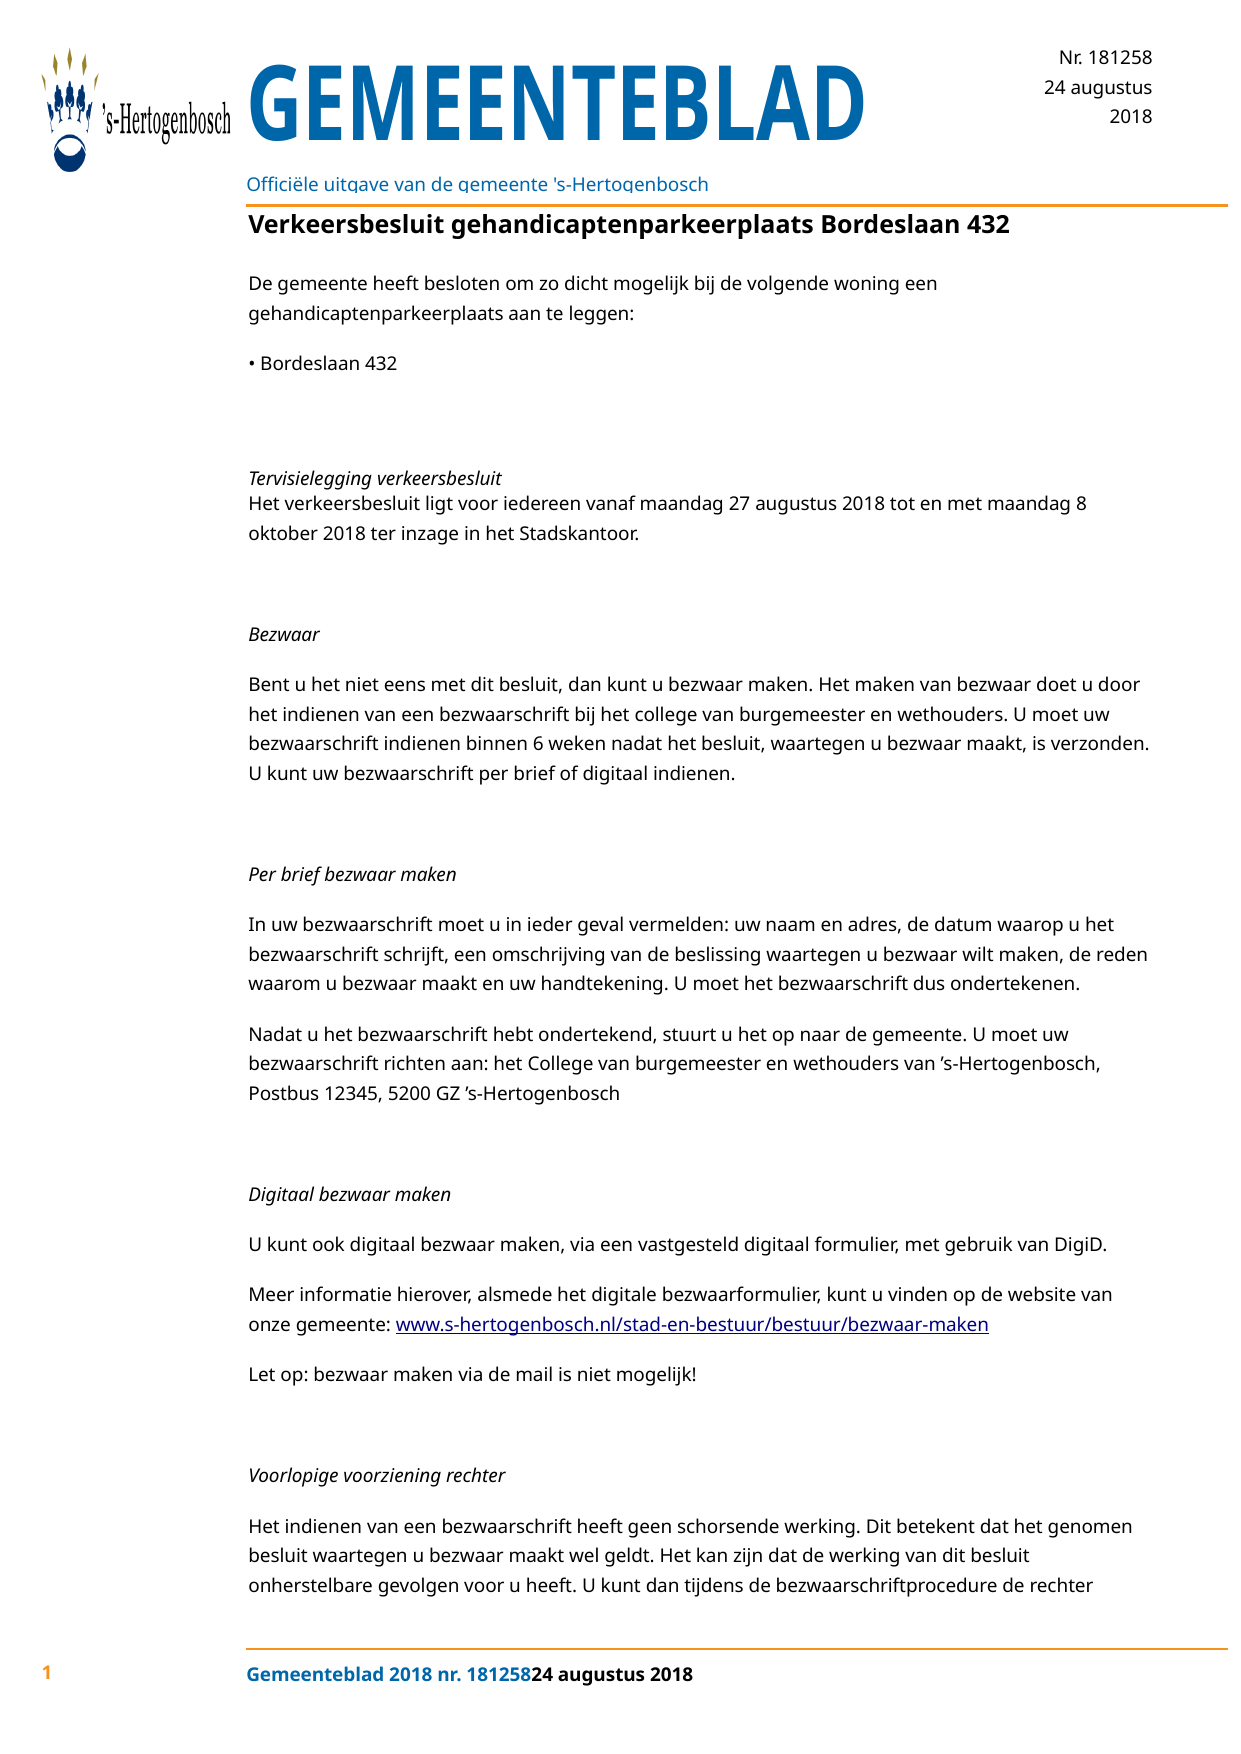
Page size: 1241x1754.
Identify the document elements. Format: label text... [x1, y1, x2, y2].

text Bezwaar [248, 621, 1152, 647]
text Tervisielegging verkeersbesluit [248, 465, 1152, 490]
text Bent u het niet eens met dit besluit, dan kunt u bezwaar maken. Het maken van bezwaar doet u door het indienen van een bezwaarschrift bij het college van burgemeester en wethouders. U moet uw bezwaarschrift indienen binnen 6 weken nadat het besluit, waartegen u bezwaar maakt, is verzonden. U kunt uw bezwaarschrift per brief of digitaal indienen. [248, 671, 1152, 786]
text Per brief bezwaar maken [248, 861, 1152, 887]
text U kunt ook digitaal bezwaar maken, via een vastgesteld digitaal formulier, met gebruik van DigiD. [248, 1231, 1152, 1257]
text Digitaal bezwaar maken [248, 1181, 1152, 1207]
text Nadat u het bezwaarschrift hebt ondertekend, stuurt u het op naar de gemeente. U moet uw bezwaarschrift richten aan: het College van burgemeester en wethouders van ’s-Hertogenbosch, Postbus 12345, 5200 GZ ’s-Hertogenbosch [248, 1021, 1152, 1106]
text Meer informatie hierover, alsmede het digitale bezwaarformulier, kunt u vinden op de website van onze gemeente: www.s-hertogenbosch.nl/stad-en-bestuur/bestuur/bezwaar-maken [248, 1282, 1152, 1337]
text Voorlopige voorziening rechter [248, 1462, 1152, 1488]
text Het verkeersbesluit ligt voor iedereen vanaf maandag 27 augustus 2018 tot en met maandag 8 oktober 2018 ter inzage in het Stadskantoor. [248, 490, 1152, 546]
text Let op: bezwaar maken via de mail is niet mogelijk! [248, 1362, 1152, 1387]
text Het indienen van een bezwaarschrift heeft geen schorsende werking. Dit betekent dat het genomen besluit waartegen u bezwaar maakt wel geldt. Het kan zijn dat de werking van dit besluit onherstelbare gevolgen voor u heeft. U kunt dan tijdens de bezwaarschriftprocedure de rechter [248, 1513, 1152, 1598]
text In uw bezwaarschrift moet u in ieder geval vermelden: uw naam en adres, de datum waarop u het bezwaarschrift schrijft, een omschrijving van de beslissing waartegen u bezwaar wilt maken, de reden waarom u bezwaar maakt en uw handtekening. U moet het bezwaarschrift dus ondertekenen. [248, 911, 1152, 996]
text Verkeersbesluit gehandicaptenparkeerplaats Bordeslaan 432 [248, 207, 1152, 241]
text • Bordeslaan 432 [248, 350, 1152, 376]
picture [41, 47, 231, 172]
text De gemeente heeft besloten om zo dicht mogelijk bij de volgende woning een gehandicaptenparkeerplaats aan te leggen: [248, 270, 1152, 326]
